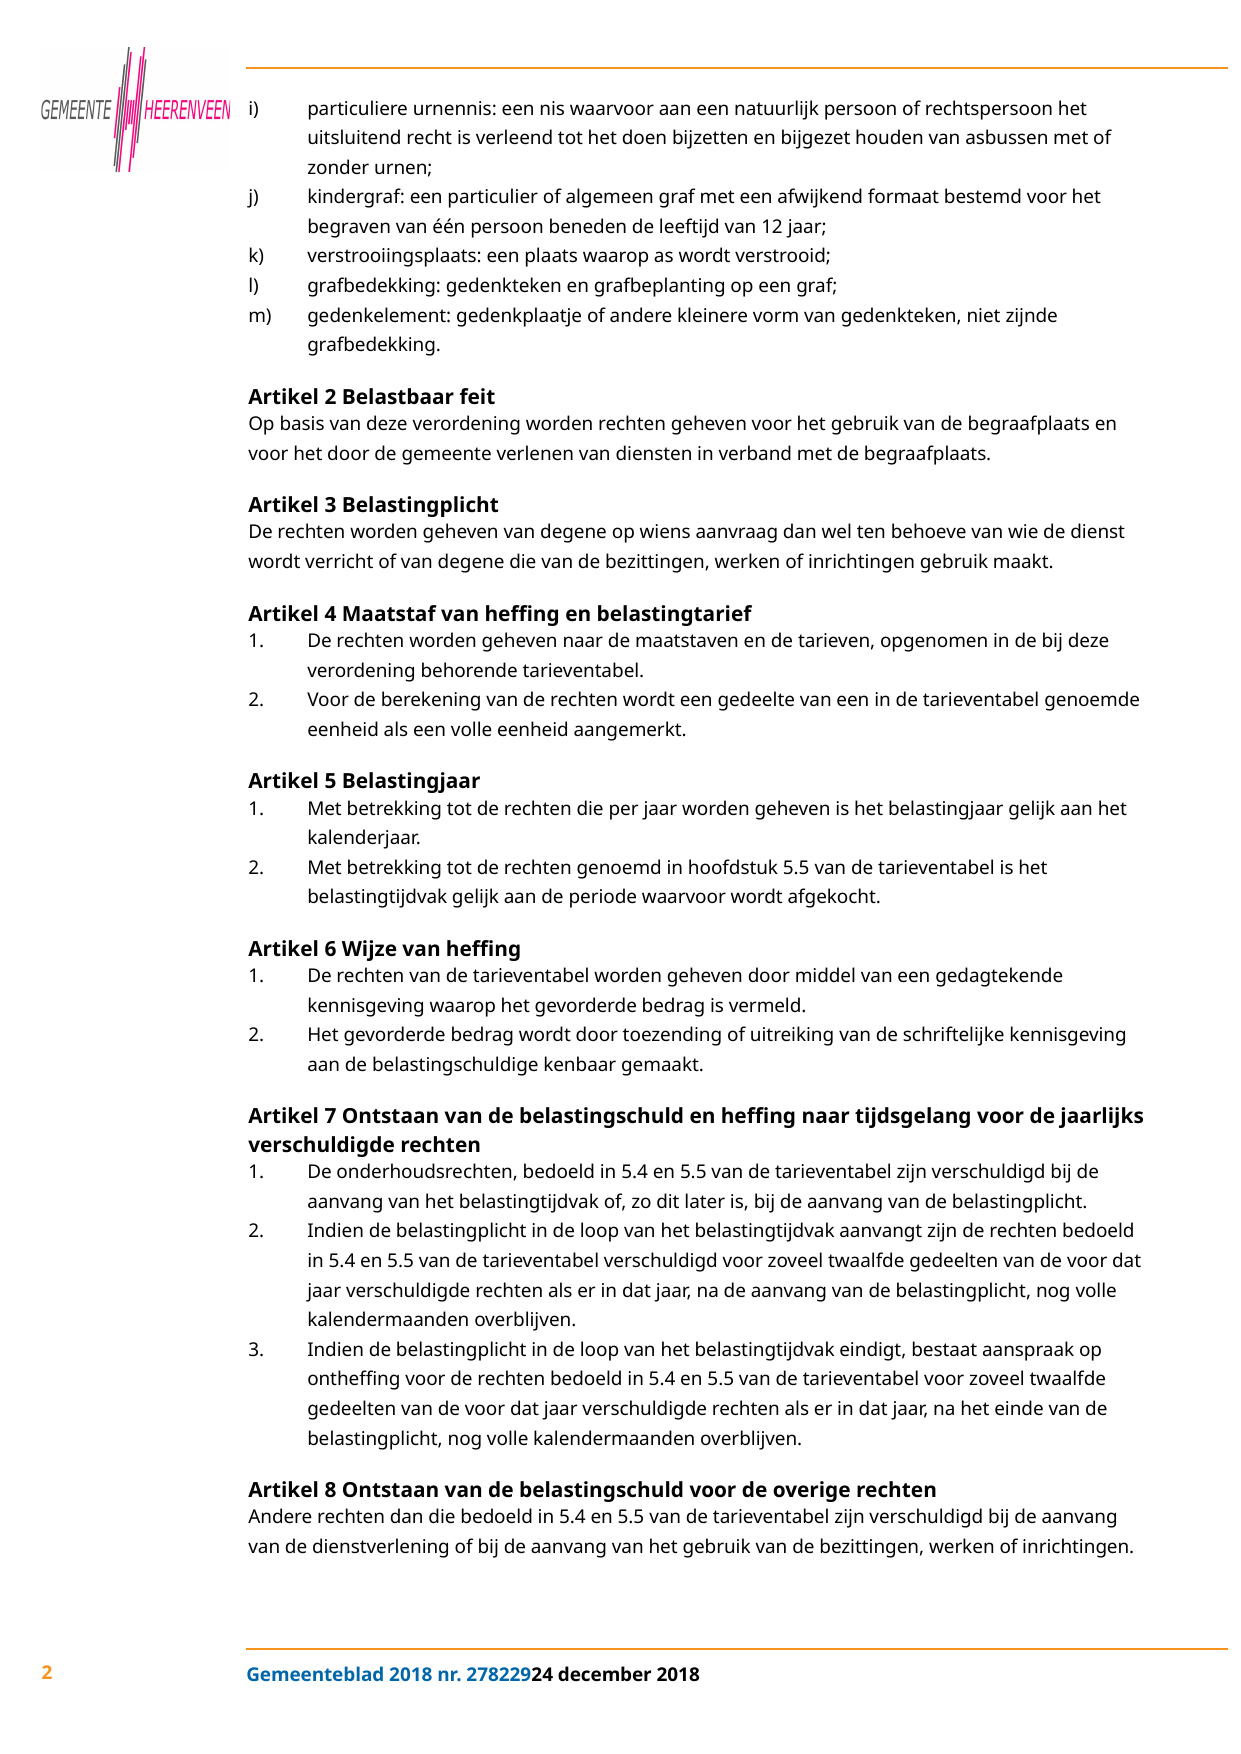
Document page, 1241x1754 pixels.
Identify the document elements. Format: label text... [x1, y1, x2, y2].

list Voor de berekening van de rechten wordt een gedeelte van een in de tarieventabel genoemde eenheid als een volle eenheid aangemerkt. [248, 686, 1152, 742]
list particuliere urnennis: een nis waarvoor aan een natuurlijk persoon of rechtspersoon het uitsluitend recht is verleend tot het doen bijzetten en bijgezet houden van asbussen met of zonder urnen; [248, 95, 1152, 180]
list Met betrekking tot de rechten die per jaar worden geheven is het belastingjaar gelijk aan het kalenderjaar. [248, 795, 1152, 850]
text Artikel 2 Belastbaar feit [248, 382, 1152, 410]
text Artikel 8 Ontstaan van de belastingschuld voor de overige rechten [248, 1475, 1152, 1503]
list De rechten worden geheven naar de maatstaven en de tarieven, opgenomen in de bij deze verordening behorende tarieventabel. [248, 627, 1152, 682]
list Indien de belastingplicht in de loop van het belastingtijdvak eindigt, bestaat aanspraak op ontheffing voor de rechten bedoeld in 5.4 en 5.5 van de tarieventabel voor zoveel twaalfde gedeelten van de voor dat jaar verschuldigde rechten als er in dat jaar, na het einde van de belastingplicht, nog volle kalendermaanden overblijven. [248, 1336, 1152, 1450]
list kindergraf: een particulier of algemeen graf met een afwijkend formaat bestemd voor het begraven van één persoon beneden de leeftijd van 12 jaar; [248, 183, 1152, 239]
text Artikel 4 Maatstaf van heffing en belastingtarief [248, 599, 1152, 627]
list Indien de belastingplicht in de loop van het belastingtijdvak aanvangt zijn de rechten bedoeld in 5.4 en 5.5 van de tarieventabel verschuldigd voor zoveel twaalfde gedeelten van de voor dat jaar verschuldigde rechten als er in dat jaar, na de aanvang van de belastingplicht, nog volle kalendermaanden overblijven. [248, 1218, 1152, 1332]
picture [41, 47, 231, 172]
list Met betrekking tot de rechten genoemd in hoofdstuk 5.5 van de tarieventabel is het belastingtijdvak gelijk aan de periode waarvoor wordt afgekocht. [248, 854, 1152, 909]
list gedenkelement: gedenkplaatje of andere kleinere vorm van gedenkteken, niet zijnde grafbedekking. [248, 302, 1152, 357]
text Artikel 3 Belastingplicht [248, 490, 1152, 519]
text Op basis van deze verordening worden rechten geheven voor het gebruik van de begraafplaats en voor het door de gemeente verlenen van diensten in verband met de begraafplaats. [248, 410, 1152, 466]
list Het gevorderde bedrag wordt door toezending of uitreiking van de schriftelijke kennisgeving aan de belastingschuldige kenbaar gemaakt. [248, 1022, 1152, 1077]
text De rechten worden geheven van degene op wiens aanvraag dan wel ten behoeve van wie de dienst wordt verricht of van degene die van de bezittingen, werken of inrichtingen gebruik maakt. [248, 519, 1152, 574]
list verstrooiingsplaats: een plaats waarop as wordt verstrooid; [248, 243, 1152, 268]
text Artikel 6 Wijze van heffing [248, 934, 1152, 962]
list De rechten van de tarieventabel worden geheven door middel van een gedagtekende kennisgeving waarop het gevorderde bedrag is vermeld. [248, 962, 1152, 1018]
text Artikel 5 Belastingjaar [248, 766, 1152, 795]
text Andere rechten dan die bedoeld in 5.4 en 5.5 van de tarieventabel zijn verschuldigd bij de aanvang van de dienstverlening of bij de aanvang van het gebruik van de bezittingen, werken of inrichtingen. [248, 1503, 1152, 1559]
text Artikel 7 Ontstaan van de belastingschuld en heffing naar tijdsgelang voor de jaarlijks verschuldigde rechten [248, 1102, 1152, 1158]
list De onderhoudsrechten, bedoeld in 5.4 en 5.5 van de tarieventabel zijn verschuldigd bij de aanvang van het belastingtijdvak of, zo dit later is, bij de aanvang van de belastingplicht. [248, 1158, 1152, 1214]
list grafbedekking: gedenkteken en grafbeplanting op een graf; [248, 272, 1152, 298]
